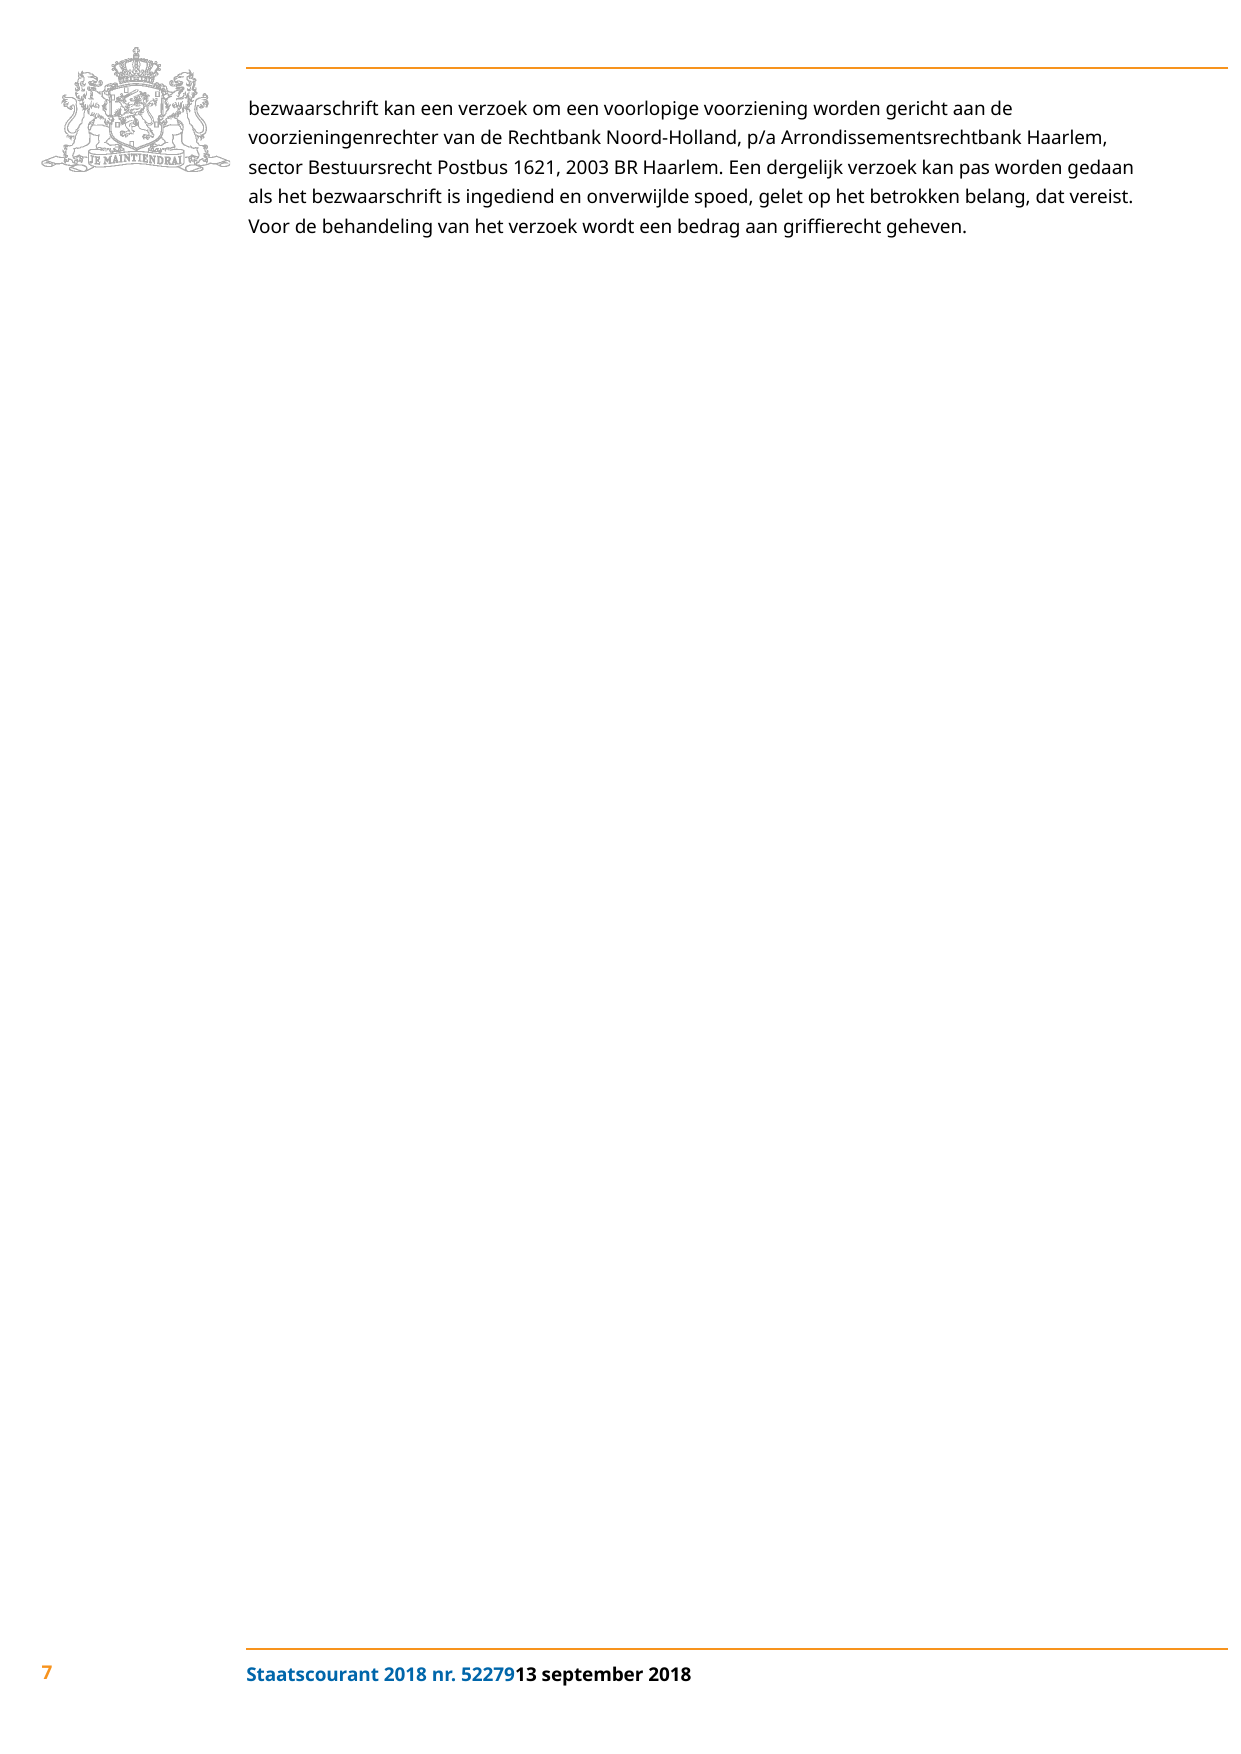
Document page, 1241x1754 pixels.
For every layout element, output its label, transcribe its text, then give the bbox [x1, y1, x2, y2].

text bezwaarschrift kan een verzoek om een voorlopige voorziening worden gericht aan de voorzieningenrechter van de Rechtbank Noord-Holland, p/a Arrondissementsrechtbank Haarlem, sector Bestuursrecht Postbus 1621, 2003 BR Haarlem. Een dergelijk verzoek kan pas worden gedaan als het bezwaarschrift is ingediend en onverwijlde spoed, gelet op het betrokken belang, dat vereist. Voor de behandeling van het verzoek wordt een bedrag aan griffierecht geheven. [248, 95, 1152, 239]
picture [41, 47, 231, 172]
